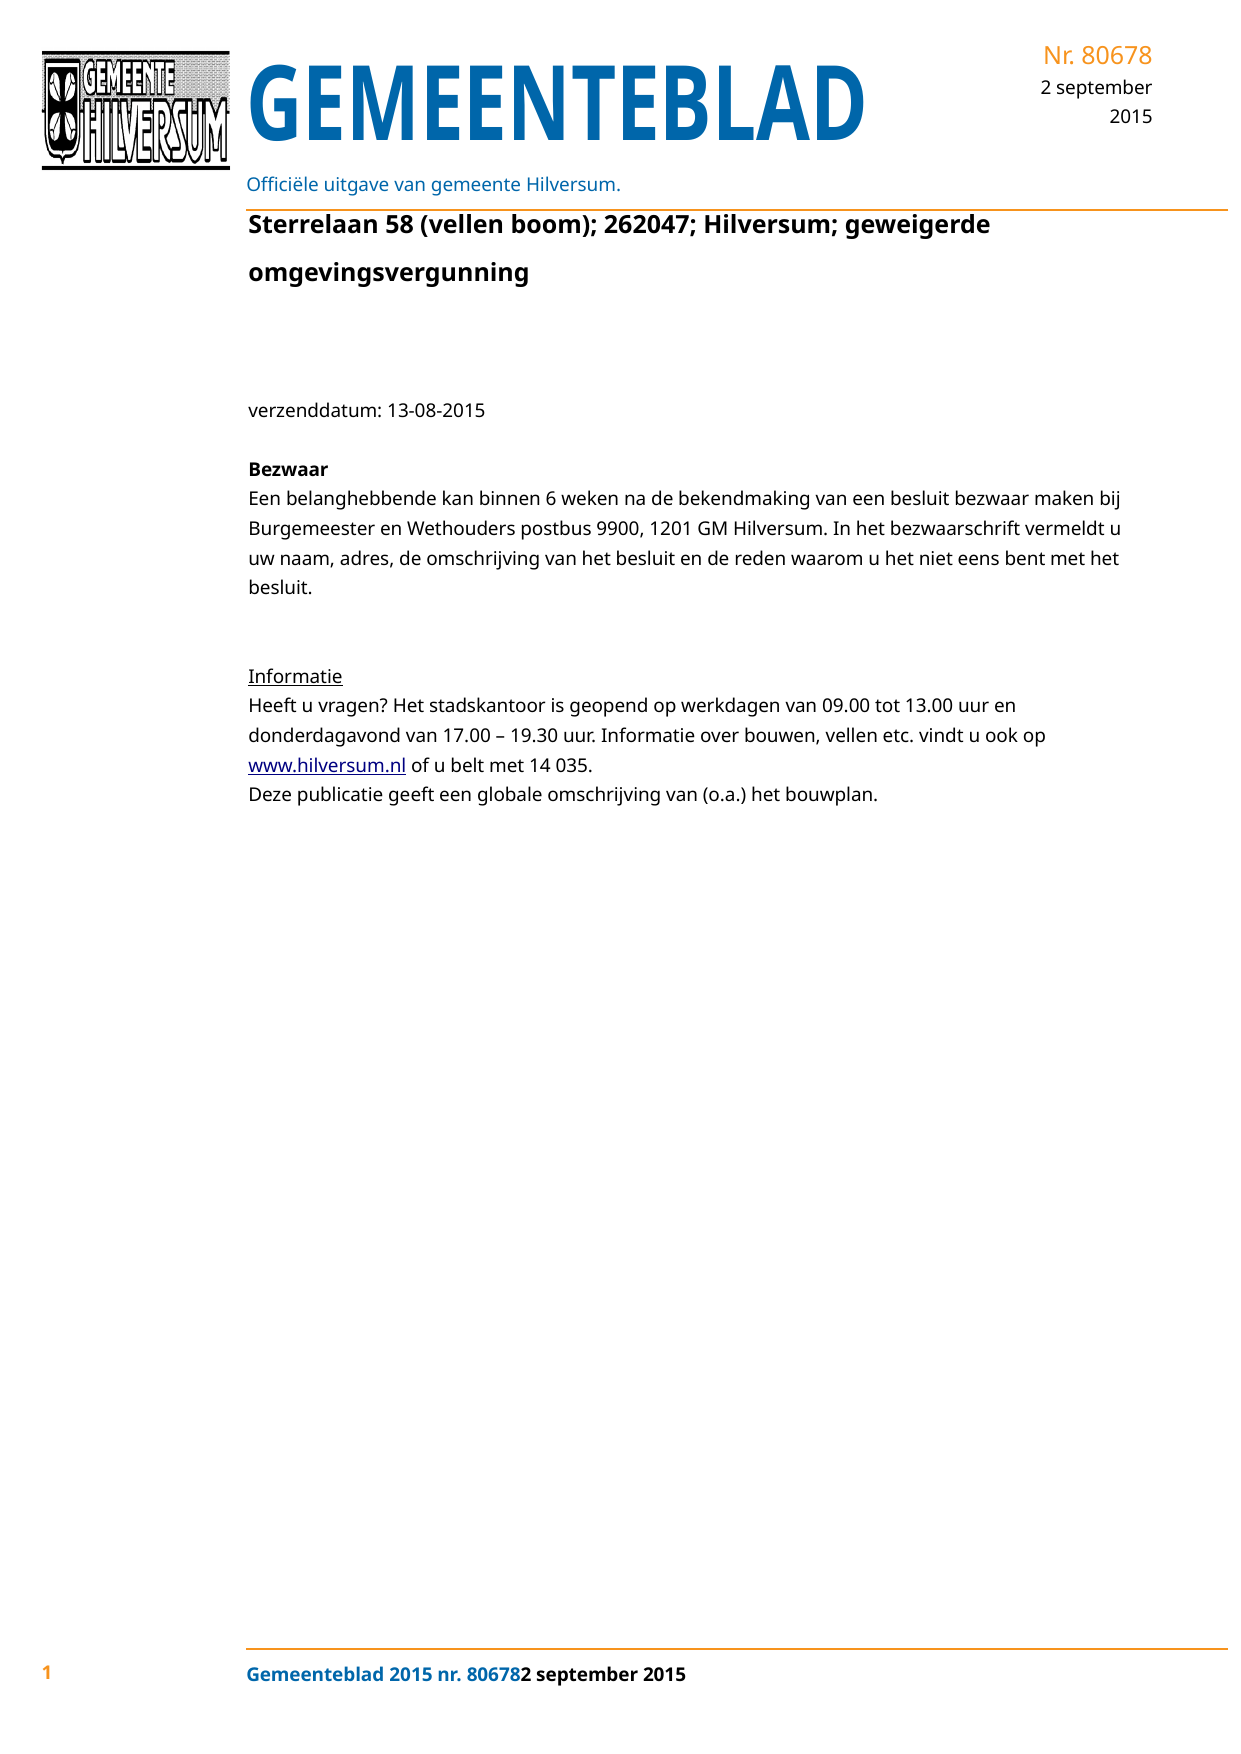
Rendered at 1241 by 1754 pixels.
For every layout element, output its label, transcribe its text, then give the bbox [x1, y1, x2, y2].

text Een belanghebbende kan binnen 6 weken na de bekendmaking van een besluit bezwaar maken bij Burgemeester en Wethouders postbus 9900, 1201 GM Hilversum. In het bezwaarschrift vermeldt u uw naam, adres, de omschrijving van het besluit en de reden waarom u het niet eens bent met het besluit. [248, 486, 1152, 600]
picture [41, 47, 231, 172]
text Sterrelaan 58 (vellen boom); 262047; Hilversum; geweigerde omgevingsvergunning [248, 211, 1152, 288]
text Informatie [248, 663, 1152, 689]
text Bezwaar [248, 456, 1152, 482]
text verzenddatum: 13-08-2015 [248, 397, 1152, 422]
text Deze publicatie geeft een globale omschrijving van (o.a.) het bouwplan. [248, 781, 1152, 807]
text Heeft u vragen? Het stadskantoor is geopend op werkdagen van 09.00 tot 13.00 uur en donderdagavond van 17.00 – 19.30 uur. Informatie over bouwen, vellen etc. vindt u ook op www.hilversum.nl of u belt met 14 035. [248, 693, 1152, 777]
